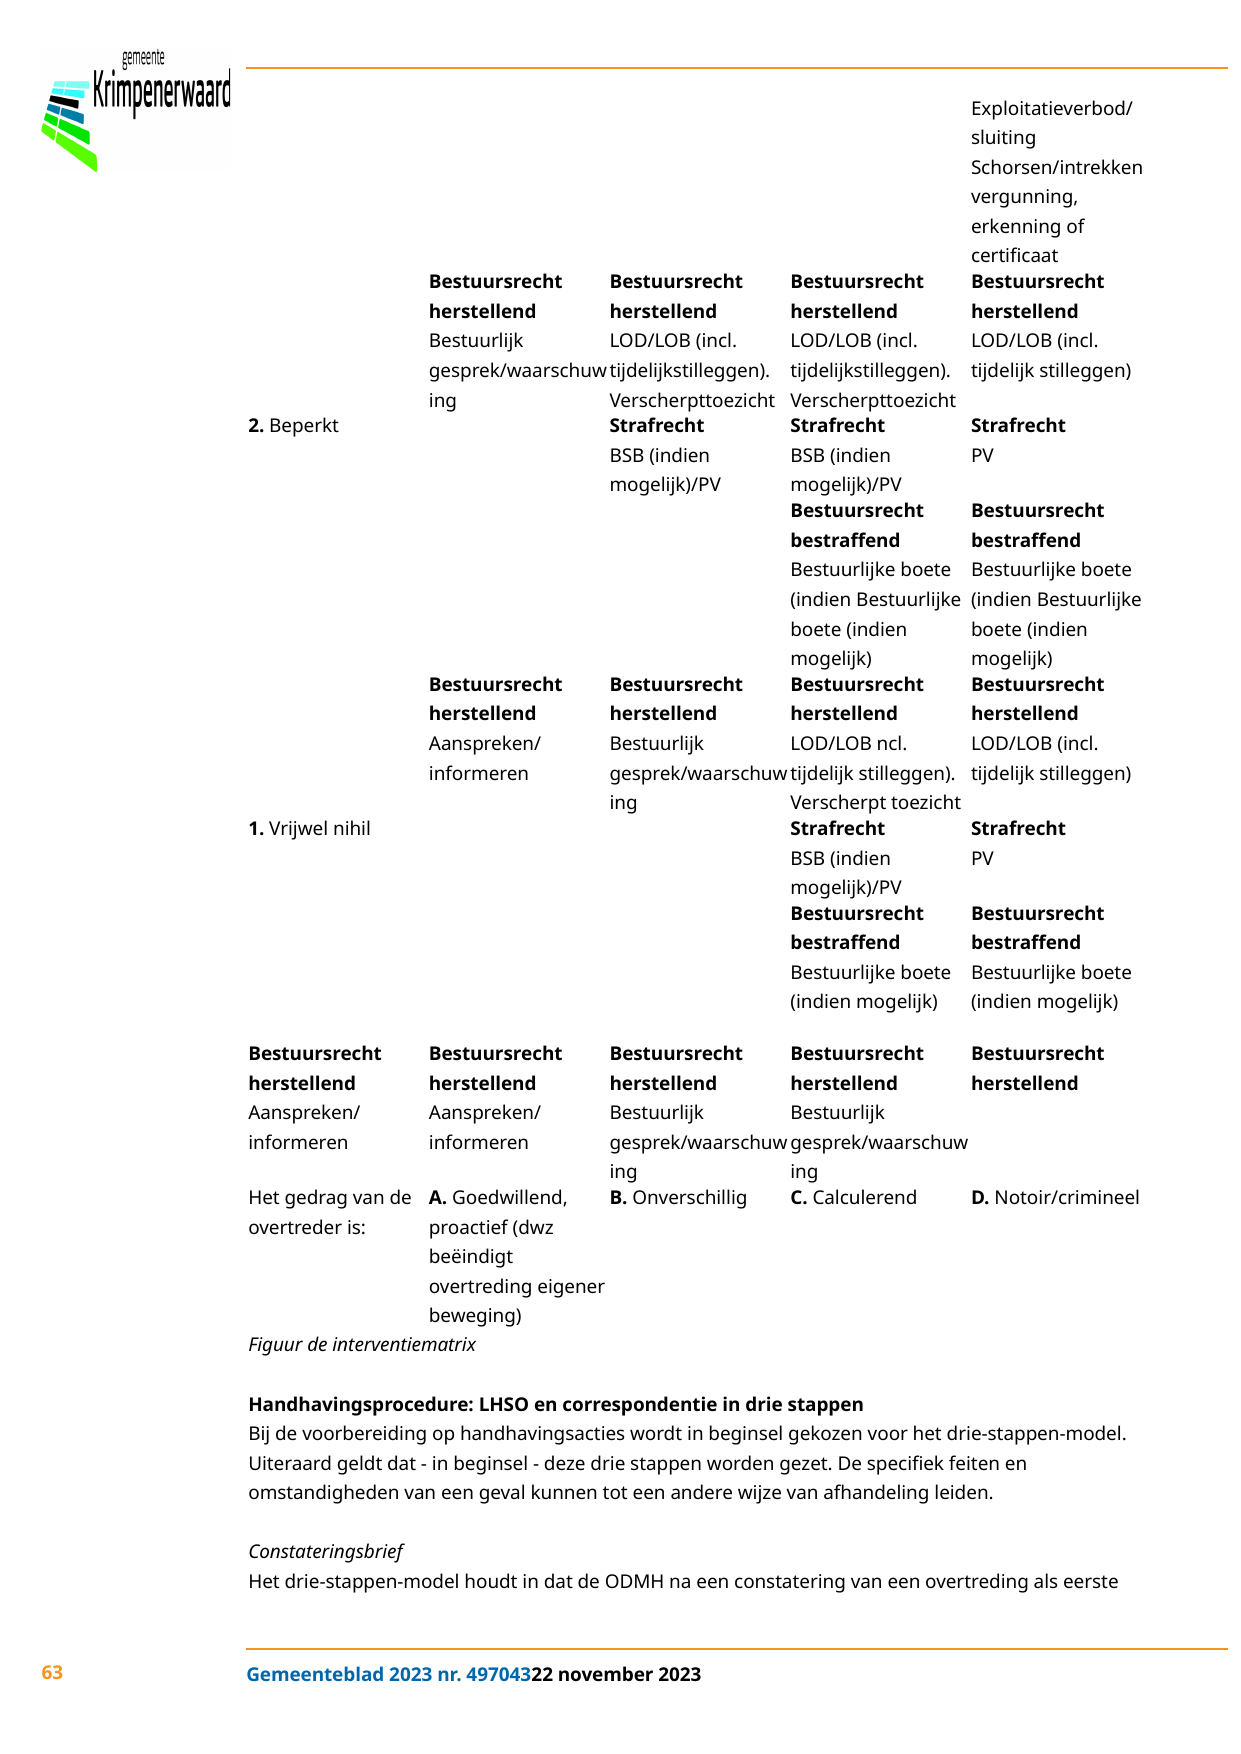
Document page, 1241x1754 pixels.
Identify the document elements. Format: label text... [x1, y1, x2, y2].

table_cell Bestuursrecht bestraffend Bestuurlijke boete (indien Bestuurlijke boete (indien mogelijk) [971, 498, 1152, 671]
table_cell Bestuursrecht herstellend LOD/LOB (incl. tijdelijkstilleggen). Verscherpttoezicht [790, 269, 971, 412]
table_cell [971, 1015, 1152, 1040]
table_cell Bestuursrecht herstellend Bestuurlijk gesprek/waarschuwing [609, 1040, 790, 1184]
table_cell [790, 1015, 971, 1040]
table_cell Bestuursrecht herstellend LOD/LOB ncl. tijdelijk stilleggen). Verscherpt toezicht [790, 671, 971, 815]
table_cell [248, 900, 429, 1014]
table_cell Bestuursrecht herstellend [971, 1040, 1152, 1184]
table_cell Bestuursrecht bestraffend Bestuurlijke boete (indien mogelijk) [971, 900, 1152, 1014]
text Figuur de interventiematrix [248, 1332, 1152, 1357]
table_cell Strafrecht BSB (indien mogelijk)/PV [790, 815, 971, 900]
table_cell Bestuursrecht herstellend Aanspreken/informeren [429, 1040, 609, 1184]
table_cell A. Goedwillend, proactief (dwz beëindigt overtreding eigener beweging) [429, 1184, 609, 1328]
table_cell [609, 815, 790, 900]
table_cell Bestuursrecht herstellend Bestuurlijk gesprek/waarschuwing [609, 671, 790, 815]
table_cell [429, 900, 609, 1014]
text Constateringsbrief [248, 1539, 1152, 1564]
table_cell Bestuursrecht herstellend Aanspreken/informeren [429, 671, 609, 815]
table_cell [248, 671, 429, 815]
table_cell [429, 95, 609, 268]
table_cell Bestuursrecht herstellend LOD/LOB (incl. tijdelijk stilleggen) [971, 269, 1152, 412]
table_cell Strafrecht PV [971, 815, 1152, 900]
text Handhavingsprocedure: LHSO en correspondentie in drie stappen [248, 1391, 1152, 1416]
table_cell D. Notoir/crimineel [971, 1184, 1152, 1328]
table_cell Strafrecht BSB (indien mogelijk)/PV [790, 413, 971, 497]
table_cell Strafrecht BSB (indien mogelijk)/PV [609, 413, 790, 497]
table_cell [248, 95, 429, 268]
table_cell Bestuursrecht herstellend LOD/LOB (incl. tijdelijkstilleggen). Verscherpttoezicht [609, 269, 790, 412]
table_cell Bestuursrecht herstellend Bestuurlijk gesprek/waarschuwing [790, 1040, 971, 1184]
text Het drie-stappen-model houdt in dat de ODMH na een constatering van een overtreding als eerste [248, 1568, 1152, 1594]
table_cell [248, 269, 429, 412]
table_cell C. Calculerend [790, 1184, 971, 1328]
table_cell Strafrecht PV [971, 413, 1152, 497]
table_cell [609, 1015, 790, 1040]
table_cell Bestuursrecht herstellend Aanspreken/informeren [248, 1040, 429, 1184]
table_cell Bestuursrecht herstellend Bestuurlijk gesprek/waarschuwing [429, 269, 609, 412]
text Bij de voorbereiding op handhavingsacties wordt in beginsel gekozen voor het drie-stappen-model. Uiteraard geldt dat - in beginsel - deze drie stappen worden gezet. De specifiek feiten en omstandigheden van een geval kunnen tot een andere wijze van afhandeling leiden. [248, 1420, 1152, 1505]
table_cell B. Onverschillig [609, 1184, 790, 1328]
table_cell Bestuursrecht herstellend LOD/LOB (incl. tijdelijk stilleggen) [971, 671, 1152, 815]
table_cell [429, 1015, 609, 1040]
table_cell [429, 413, 609, 497]
table_cell [429, 498, 609, 671]
table_cell [248, 498, 429, 671]
table_cell [248, 1015, 429, 1040]
table_cell [609, 498, 790, 671]
table_cell 1. Vrijwel nihil [248, 815, 429, 900]
table_cell [429, 815, 609, 900]
table_cell [609, 95, 790, 268]
table_cell [609, 900, 790, 1014]
table_cell 2. Beperkt [248, 413, 429, 497]
table_cell Bestuursrecht bestraffend Bestuurlijke boete (indien Bestuurlijke boete (indien mogelijk) [790, 498, 971, 671]
table_cell [790, 95, 971, 268]
table_cell Exploitatieverbod/sluiting Schorsen/intrekken vergunning, erkenning of certificaat [971, 95, 1152, 268]
table_cell Bestuursrecht bestraffend Bestuurlijke boete (indien mogelijk) [790, 900, 971, 1014]
table_cell Het gedrag van de overtreder is: [248, 1184, 429, 1328]
picture [41, 47, 231, 172]
